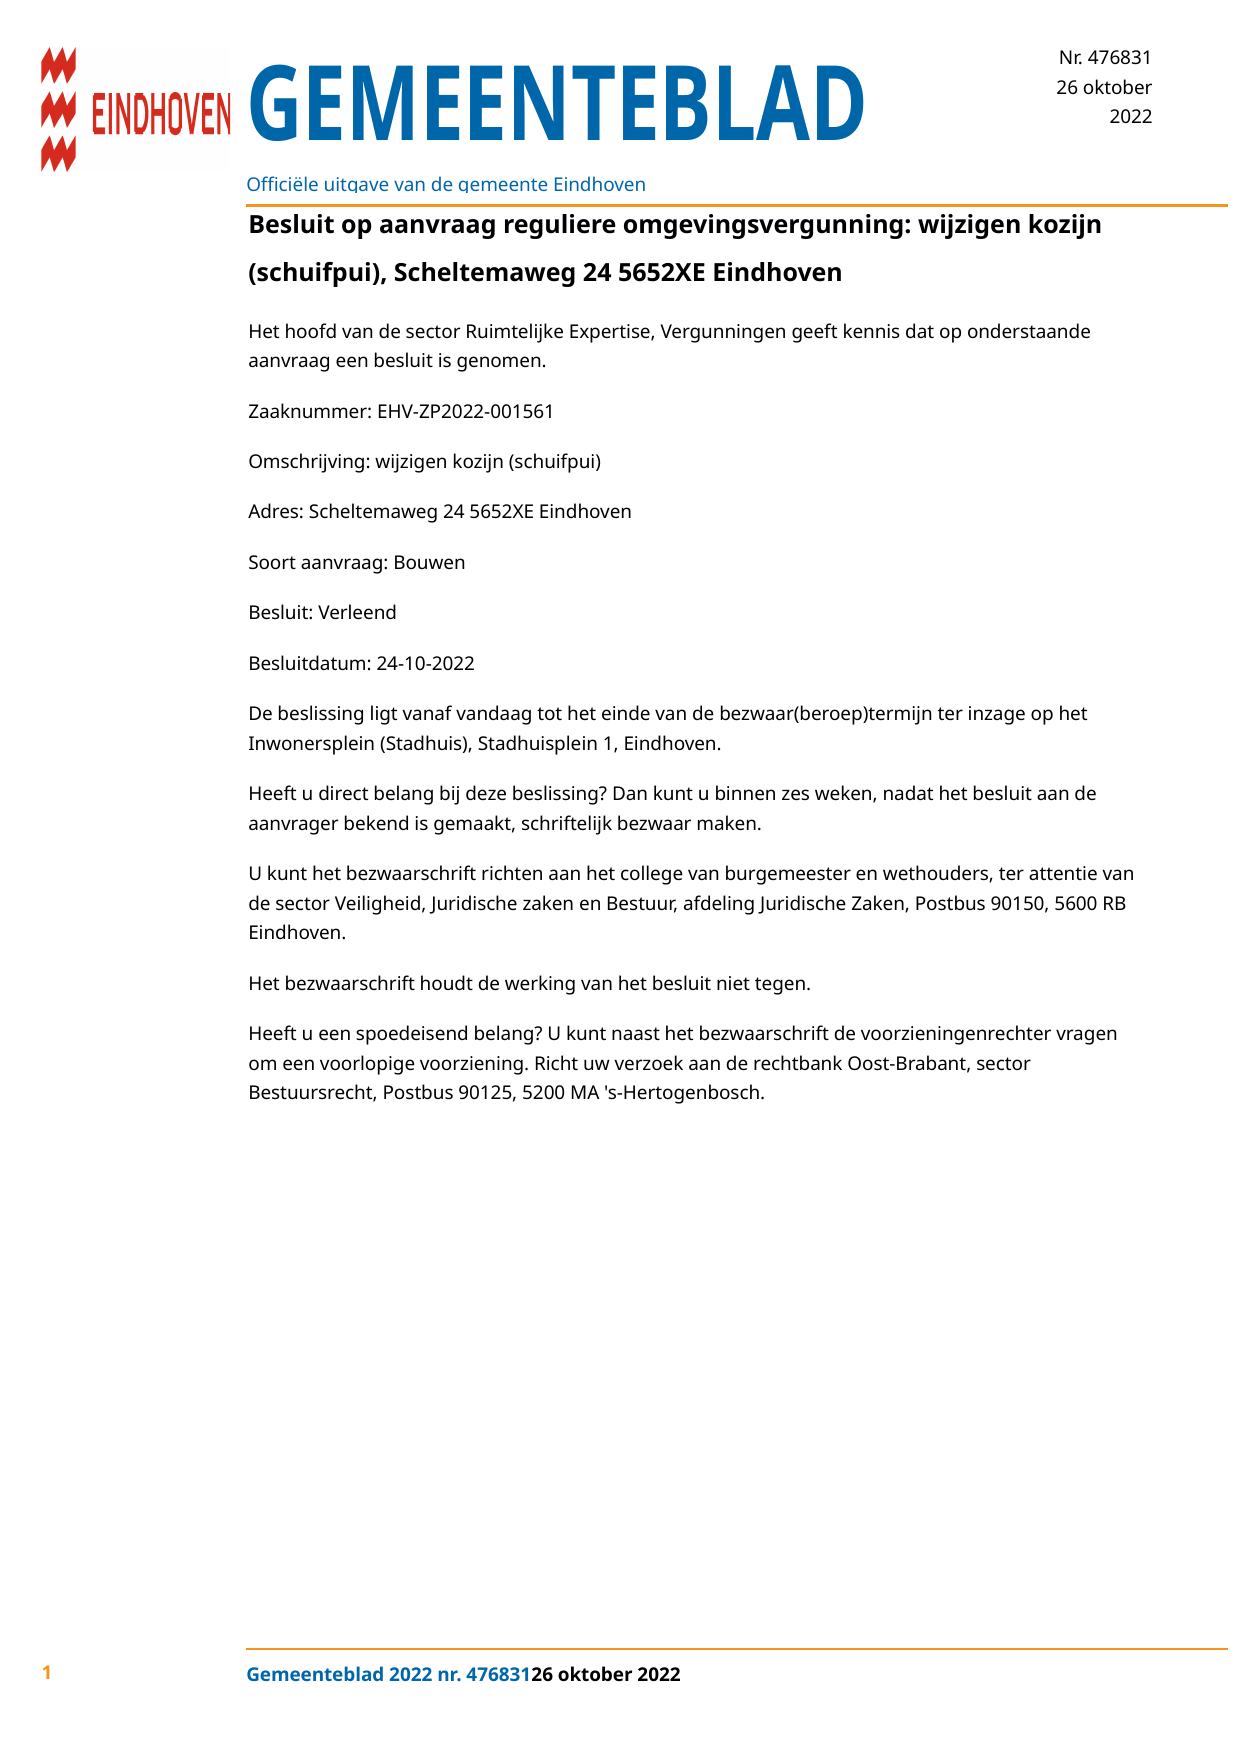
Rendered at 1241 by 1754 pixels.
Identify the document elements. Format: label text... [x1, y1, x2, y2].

text Het hoofd van de sector Ruimtelijke Expertise, Vergunningen geeft kennis dat op onderstaande aanvraag een besluit is genomen. [248, 318, 1152, 373]
text Heeft u een spoedeisend belang? U kunt naast het bezwaarschrift de voorzieningenrechter vragen om een voorlopige voorziening. Richt uw verzoek aan de rechtbank Oost-Brabant, sector Bestuursrecht, Postbus 90125, 5200 MA 's-Hertogenbosch. [248, 1020, 1152, 1105]
text Soort aanvraag: Bouwen [248, 549, 1152, 575]
text De beslissing ligt vanaf vandaag tot het einde van de bezwaar(beroep)termijn ter inzage op het Inwonersplein (Stadhuis), Stadhuisplein 1, Eindhoven. [248, 700, 1152, 756]
text Omschrijving: wijzigen kozijn (schuifpui) [248, 448, 1152, 474]
text Zaaknummer: EHV-ZP2022-001561 [248, 398, 1152, 424]
text Heeft u direct belang bij deze beslissing? Dan kunt u binnen zes weken, nadat het besluit aan de aanvrager bekend is gemaakt, schriftelijk bezwaar maken. [248, 780, 1152, 836]
text Besluit: Verleend [248, 599, 1152, 625]
text Besluitdatum: 24-10-2022 [248, 650, 1152, 676]
text Adres: Scheltemaweg 24 5652XE Eindhoven [248, 499, 1152, 524]
text U kunt het bezwaarschrift richten aan het college van burgemeester en wethouders, ter attentie van de sector Veiligheid, Juridische zaken en Bestuur, afdeling Juridische Zaken, Postbus 90150, 5600 RB Eindhoven. [248, 860, 1152, 945]
picture [41, 47, 231, 172]
text Het bezwaarschrift houdt de werking van het besluit niet tegen. [248, 970, 1152, 996]
text Besluit op aanvraag reguliere omgevingsvergunning: wijzigen kozijn (schuifpui), Scheltemaweg 24 5652XE Eindhoven [248, 207, 1152, 288]
